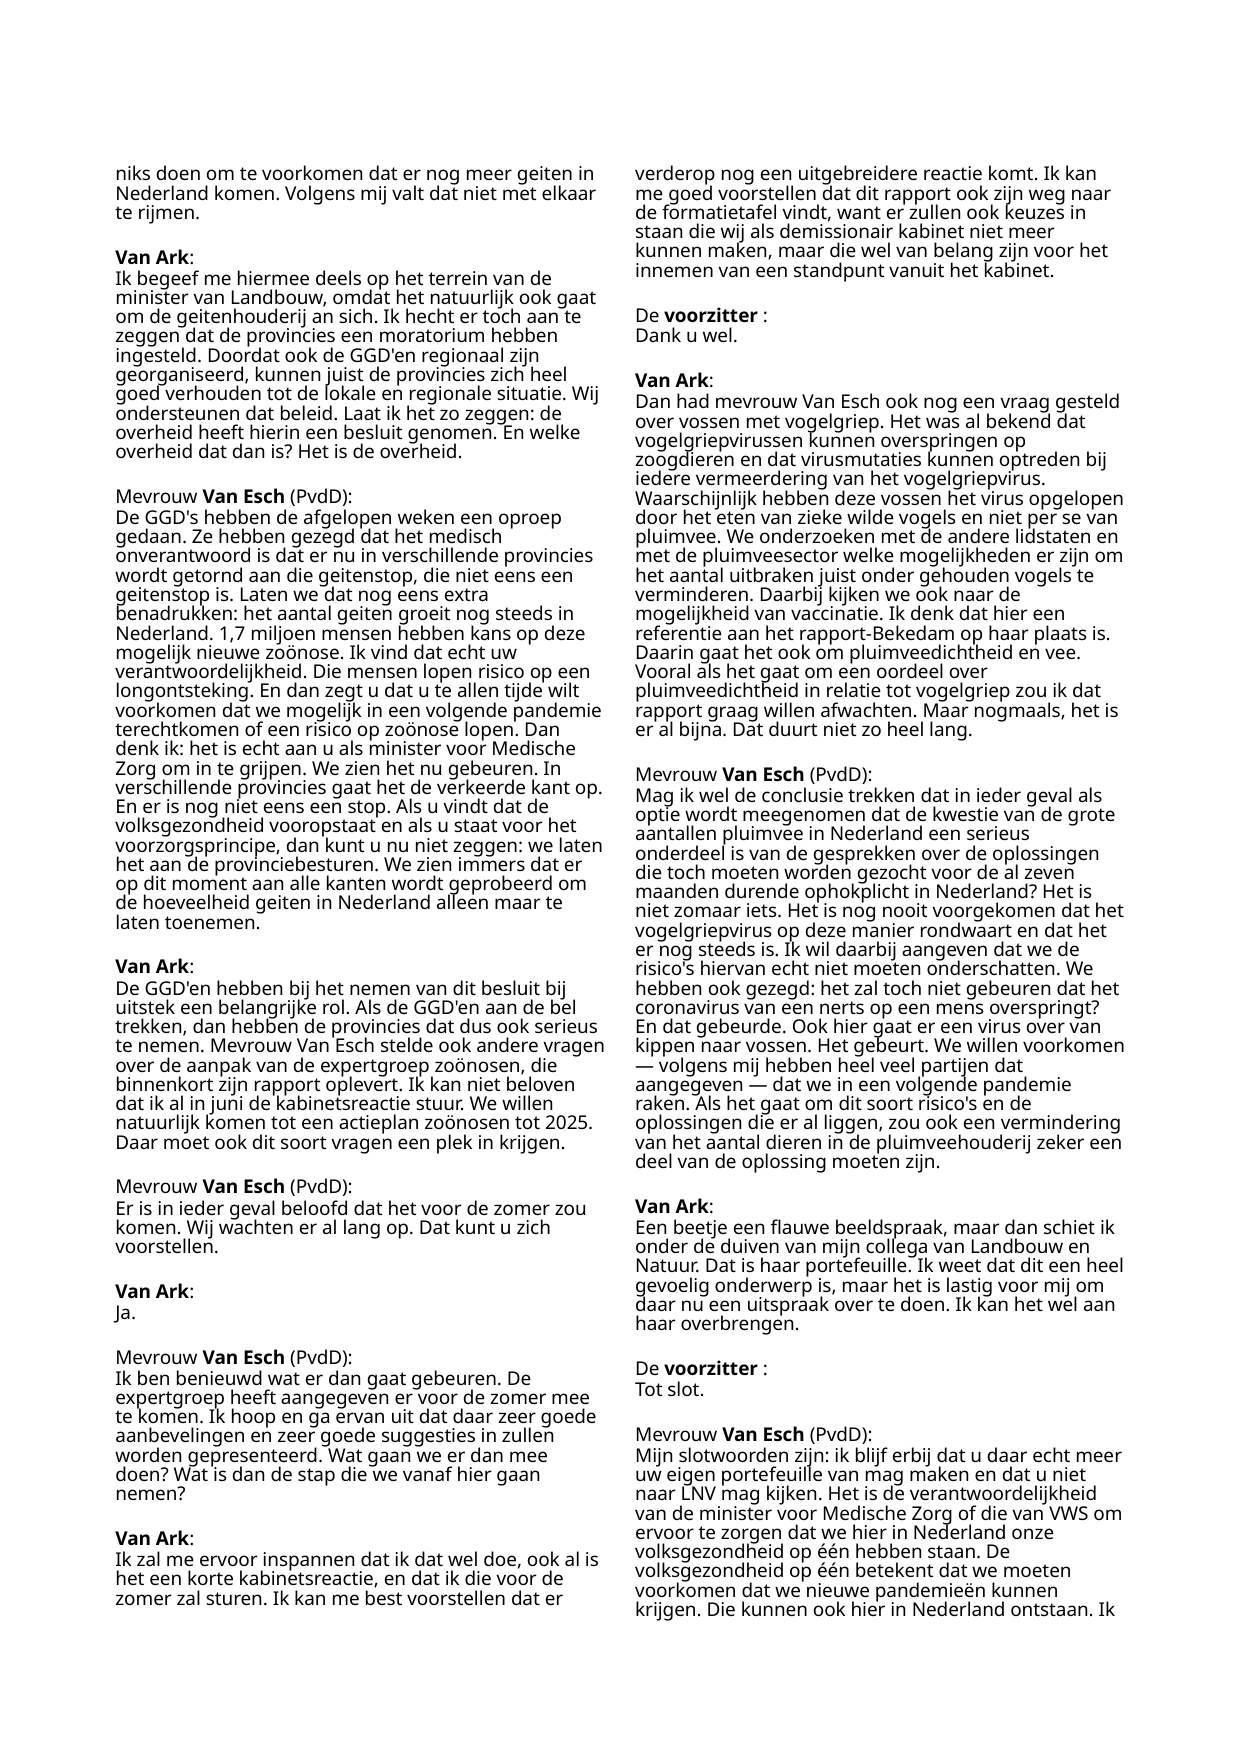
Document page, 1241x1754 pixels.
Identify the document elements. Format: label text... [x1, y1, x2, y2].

text Van Ark: [635, 1193, 1125, 1219]
text De GGD'en hebben bij het nemen van dit besluit bij uitstek een belangrijke rol. Als de GGD'en aan de bel trekken, dan hebben de provincies dat dus ook serieus te nemen. Mevrouw Van Esch stelde ook andere vragen over de aanpak van de expertgroep zoönosen, die binnenkort zijn rapport oplevert. Ik kan niet beloven dat ik al in juni de kabinetsreactie stuur. We willen natuurlijk komen tot een actieplan zoönosen tot 2025. Daar moet ook dit soort vragen een plek in krijgen. [115, 979, 605, 1153]
text Van Ark: [635, 368, 1125, 393]
text Mag ik wel de conclusie trekken dat in ieder geval als optie wordt meegenomen dat de kwestie van de grote aantallen pluimvee in Nederland een serieus onderdeel is van de gesprekken over de oplossingen die toch moeten worden gezocht voor de al zeven maanden durende ophokplicht in Nederland? Het is niet zomaar iets. Het is nog nooit voorgekomen dat het vogelgriepvirus op deze manier rondwaart en dat het er nog steeds is. Ik wil daarbij aangeven dat we de risico's hiervan echt niet moeten onderschatten. We hebben ook gezegd: het zal toch niet gebeuren dat het coronavirus van een nerts op een mens overspringt? En dat gebeurde. Ook hier gaat er een virus over van kippen naar vossen. Het gebeurt. We willen voorkomen — volgens mij hebben heel veel partijen dat aangegeven — dat we in een volgende pandemie raken. Als het gaat om dit soort risico's en de oplossingen die er al liggen, zou ook een vermindering van het aantal dieren in de pluimveehouderij zeker een deel van de oplossing moeten zijn. [635, 787, 1125, 1172]
text Van Ark: [115, 1278, 605, 1304]
text Ik begeef me hiermee deels op het terrein van de minister van Landbouw, omdat het natuurlijk ook gaat om de geitenhouderij an sich. Ik hecht er toch aan te zeggen dat de provincies een moratorium hebben ingesteld. Doordat ook de GGD'en regionaal zijn georganiseerd, kunnen juist de provincies zich heel goed verhouden tot de lokale en regionale situatie. Wij ondersteunen dat beleid. Laat ik het zo zeggen: de overheid heeft hierin een besluit genomen. En welke overheid dat dan is? Het is de overheid. [115, 270, 605, 462]
text Mevrouw Van Esch (PvdD): [115, 1174, 605, 1199]
text Mevrouw Van Esch (PvdD): [635, 761, 1125, 787]
text Mevrouw Van Esch (PvdD): [115, 483, 605, 509]
text Mevrouw Van Esch (PvdD): [115, 1344, 605, 1370]
text Ik ben benieuwd wat er dan gaat gebeuren. De expertgroep heeft aangegeven er voor de zomer mee te komen. Ik hoop en ga ervan uit dat daar zeer goede aanbevelingen en zeer goede suggesties in zullen worden gepresenteerd. Wat gaan we er dan mee doen? Wat is dan de stap die we vanaf hier gaan nemen? [115, 1370, 605, 1504]
text Een beetje een flauwe beeldspraak, maar dan schiet ik onder de duiven van mijn collega van Landbouw en Natuur. Dat is haar portefeuille. Ik weet dat dit een heel gevoelig onderwerp is, maar het is lastig voor mij om daar nu een uitspraak over te doen. Ik kan het wel aan haar overbrengen. [635, 1219, 1125, 1334]
text Dan had mevrouw Van Esch ook nog een vraag gesteld over vossen met vogelgriep. Het was al bekend dat vogelgriepvirussen kunnen overspringen op zoogdieren en dat virusmutaties kunnen optreden bij iedere vermeerdering van het vogelgriepvirus. Waarschijnlijk hebben deze vossen het virus opgelopen door het eten van zieke wilde vogels en niet per se van pluimvee. We onderzoeken met de andere lidstaten en met de pluimveesector welke mogelijkheden er zijn om het aantal uitbraken juist onder gehouden vogels te verminderen. Daarbij kijken we ook naar de mogelijkheid van vaccinatie. Ik denk dat hier een referentie aan het rapport-Bekedam op haar plaats is. Daarin gaat het ook om pluimveedichtheid en vee. Vooral als het gaat om een oordeel over pluimveedichtheid in relatie tot vogelgriep zou ik dat rapport graag willen afwachten. Maar nogmaals, het is er al bijna. Dat duurt niet zo heel lang. [635, 393, 1125, 740]
text De voorzitter : [635, 1355, 1125, 1381]
text verderop nog een uitgebreidere reactie komt. Ik kan me goed voorstellen dat dit rapport ook zijn weg naar de formatietafel vindt, want er zullen ook keuzes in staan die wij als demissionair kabinet niet meer kunnen maken, maar die wel van belang zijn voor het innemen van een standpunt vanuit het kabinet. [635, 165, 1125, 281]
text niks doen om te voorkomen dat er nog meer geiten in Nederland komen. Volgens mij valt dat niet met elkaar te rijmen. [115, 165, 605, 223]
text Mevrouw Van Esch (PvdD): [635, 1421, 1125, 1447]
text Van Ark: [115, 1525, 605, 1551]
text Dank u wel. [635, 327, 1125, 347]
text De GGD's hebben de afgelopen weken een oproep gedaan. Ze hebben gezegd dat het medisch onverantwoord is dat er nu in verschillende provincies wordt getornd aan die geitenstop, die niet eens een geitenstop is. Laten we dat nog eens extra benadrukken: het aantal geiten groeit nog steeds in Nederland. 1,7 miljoen mensen hebben kans op deze mogelijk nieuwe zoönose. Ik vind dat echt uw verantwoordelijkheid. Die mensen lopen risico op een longontsteking. En dan zegt u dat u te allen tijde wilt voorkomen dat we mogelijk in een volgende pandemie terechtkomen of een risico op zoönose lopen. Dan denk ik: het is echt aan u als minister voor Medische Zorg om in te grijpen. We zien het nu gebeuren. In verschillende provincies gaat het de verkeerde kant op. En er is nog niet eens een stop. Als u vindt dat de volksgezondheid vooropstaat en als u staat voor het voorzorgsprincipe, dan kunt u nu niet zeggen: we laten het aan de provinciebesturen. We zien immers dat er op dit moment aan alle kanten wordt geprobeerd om de hoeveelheid geiten in Nederland alleen maar te laten toenemen. [115, 509, 605, 933]
text Van Ark: [115, 244, 605, 270]
text Mijn slotwoorden zijn: ik blijf erbij dat u daar echt meer uw eigen portefeuille van mag maken en dat u niet naar LNV mag kijken. Het is de verantwoordelijkheid van de minister voor Medische Zorg of die van VWS om ervoor te zorgen dat we hier in Nederland onze volksgezondheid op één hebben staan. De volksgezondheid op één betekent dat we moeten voorkomen dat we nieuwe pandemieën kunnen krijgen. Die kunnen ook hier in Nederland ontstaan. Ik [635, 1447, 1125, 1620]
text Ja. [115, 1304, 605, 1323]
text De voorzitter : [635, 302, 1125, 327]
text Er is in ieder geval beloofd dat het voor de zomer zou komen. Wij wachten er al lang op. Dat kunt u zich voorstellen. [115, 1199, 605, 1257]
text Tot slot. [635, 1381, 1125, 1400]
text Ik zal me ervoor inspannen dat ik dat wel doe, ook al is het een korte kabinetsreactie, en dat ik die voor de zomer zal sturen. Ik kan me best voorstellen dat er [115, 1551, 605, 1609]
text Van Ark: [115, 954, 605, 979]
